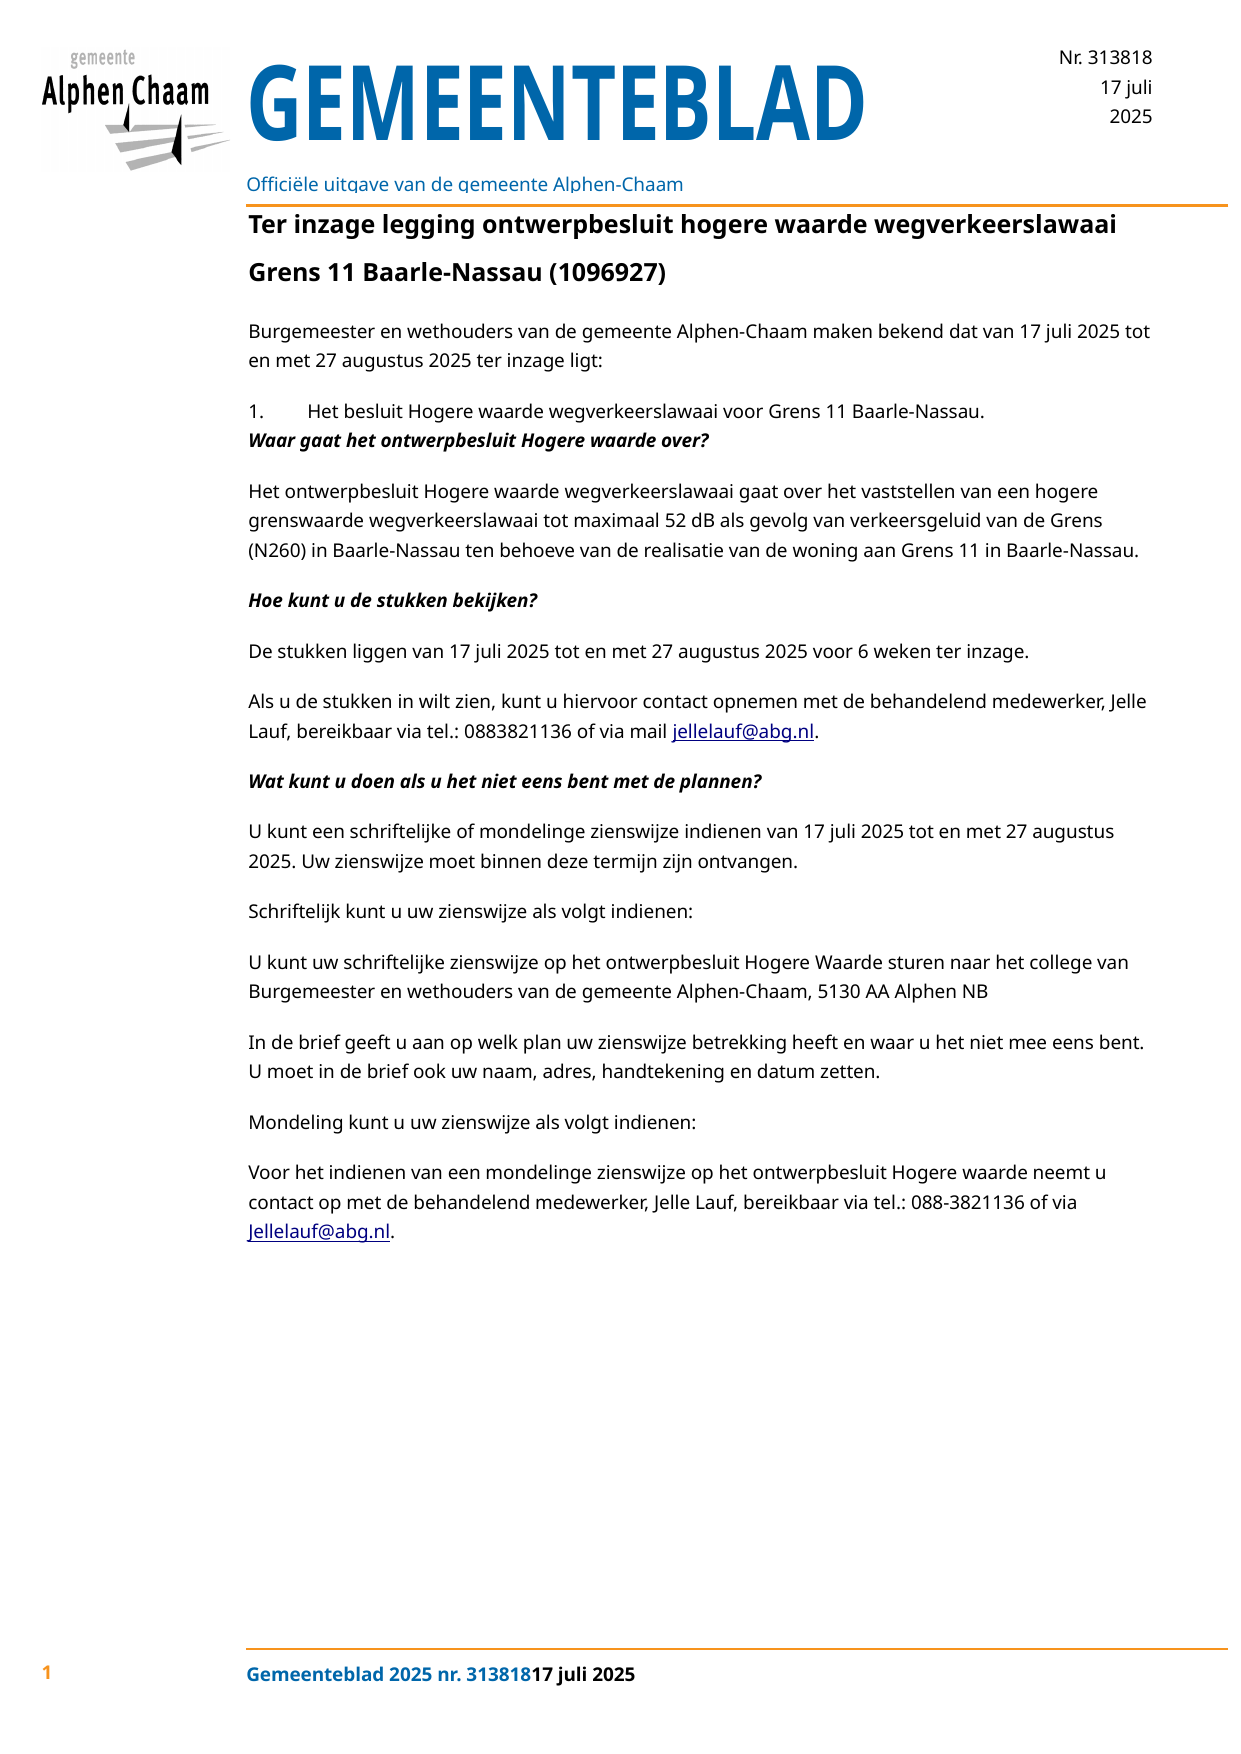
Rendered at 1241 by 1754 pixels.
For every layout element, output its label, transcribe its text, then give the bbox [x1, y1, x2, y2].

text Als u de stukken in wilt zien, kunt u hiervoor contact opnemen met de behandelend medewerker, Jelle Lauf, bereikbaar via tel.: 0883821136 of via mail jellelauf@abg.nl. [248, 688, 1152, 744]
text In de brief geeft u aan op welk plan uw zienswijze betrekking heeft en waar u het niet mee eens bent. U moet in de brief ook uw naam, adres, handtekening en datum zetten. [248, 1029, 1152, 1084]
picture [41, 47, 231, 172]
text U kunt een schriftelijke of mondelinge zienswijze indienen van 17 juli 2025 tot en met 27 augustus 2025. Uw zienswijze moet binnen deze termijn zijn ontvangen. [248, 819, 1152, 874]
list Het besluit Hogere waarde wegverkeerslawaai voor Grens 11 Baarle-Nassau. [248, 398, 1152, 424]
text Wat kunt u doen als u het niet eens bent met de plannen? [248, 768, 1152, 794]
text Het ontwerpbesluit Hogere waarde wegverkeerslawaai gaat over het vaststellen van een hogere grenswaarde wegverkeerslawaai tot maximaal 52 dB als gevolg van verkeersgeluid van de Grens (N260) in Baarle-Nassau ten behoeve van de realisatie van de woning aan Grens 11 in Baarle-Nassau. [248, 478, 1152, 563]
text U kunt uw schriftelijke zienswijze op het ontwerpbesluit Hogere Waarde sturen naar het college van Burgemeester en wethouders van de gemeente Alphen-Chaam, 5130 AA Alphen NB [248, 949, 1152, 1004]
text Ter inzage legging ontwerpbesluit hogere waarde wegverkeerslawaai Grens 11 Baarle-Nassau (1096927) [248, 207, 1152, 288]
text De stukken liggen van 17 juli 2025 tot en met 27 augustus 2025 voor 6 weken ter inzage. [248, 638, 1152, 664]
text Hoe kunt u de stukken bekijken? [248, 587, 1152, 613]
text Schriftelijk kunt u uw zienswijze als volgt indienen: [248, 899, 1152, 924]
text Mondeling kunt u uw zienswijze als volgt indienen: [248, 1109, 1152, 1135]
text Burgemeester en wethouders van de gemeente Alphen-Chaam maken bekend dat van 17 juli 2025 tot en met 27 augustus 2025 ter inzage ligt: [248, 318, 1152, 373]
text Waar gaat het ontwerpbesluit Hogere waarde over? [248, 427, 1152, 453]
text Voor het indienen van een mondelinge zienswijze op het ontwerpbesluit Hogere waarde neemt u contact op met de behandelend medewerker, Jelle Lauf, bereikbaar via tel.: 088-3821136 of via Jellelauf@abg.nl. [248, 1159, 1152, 1244]
